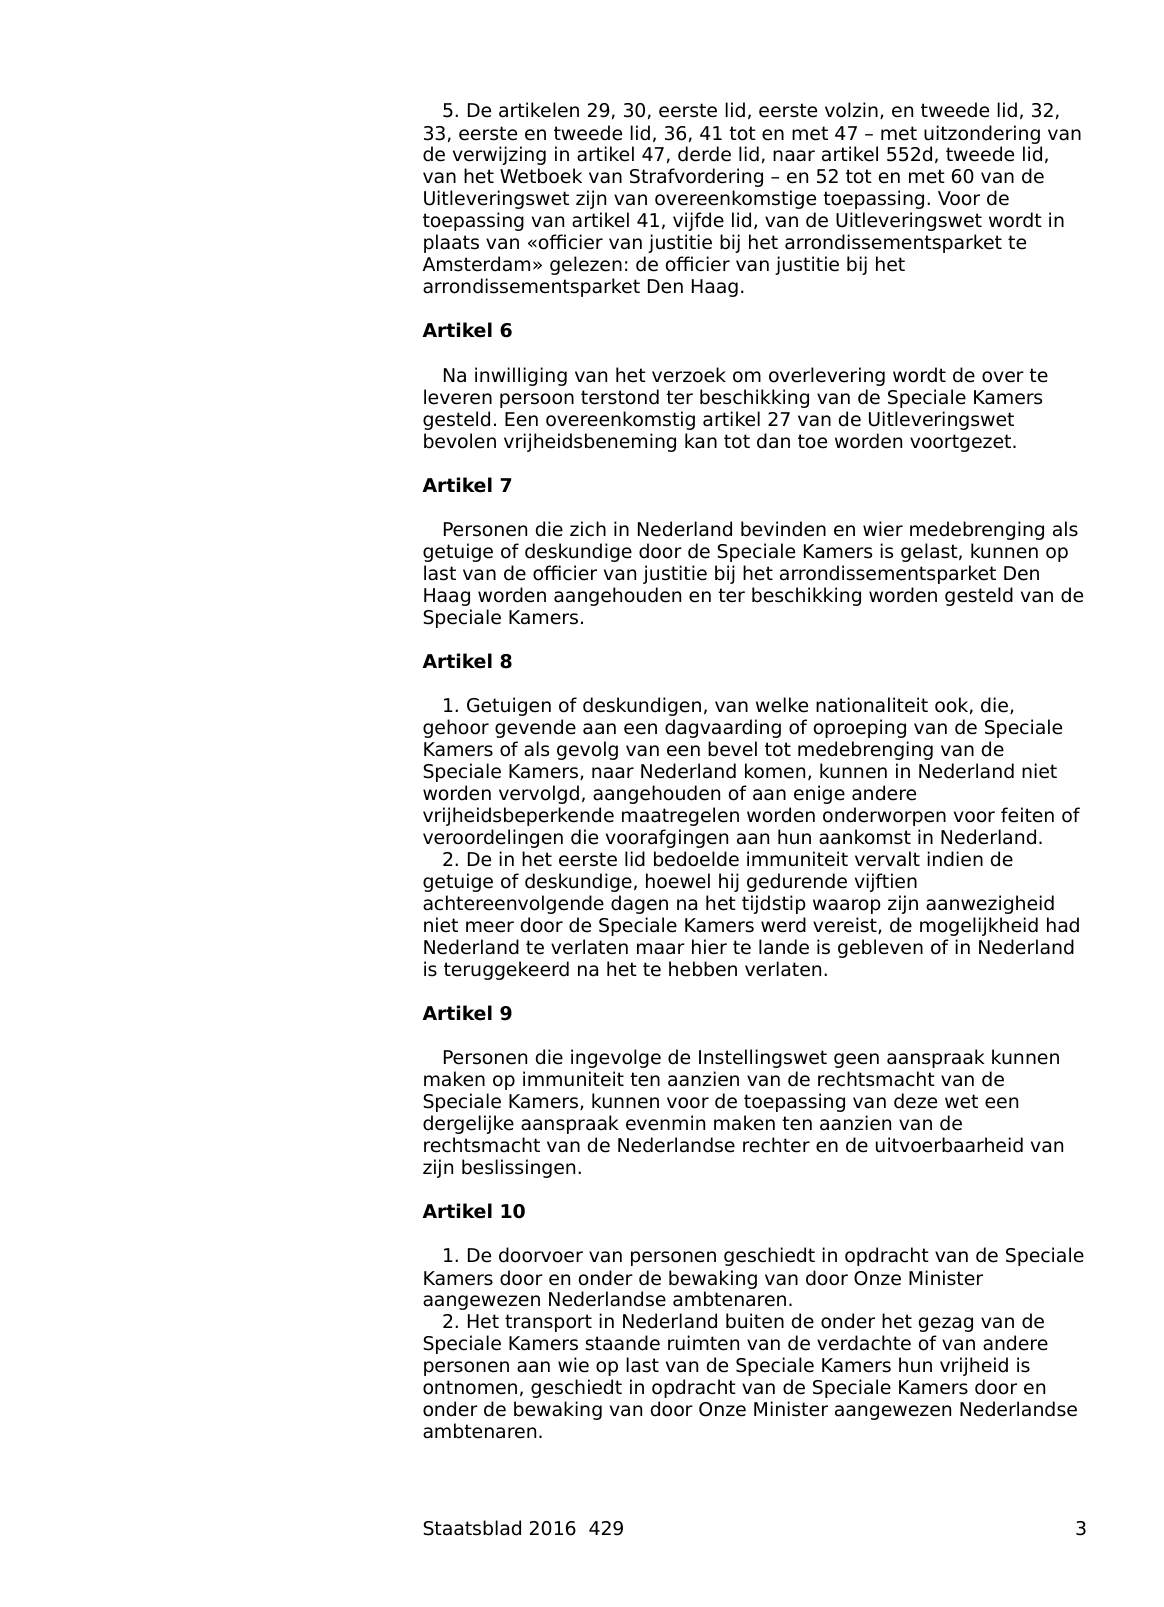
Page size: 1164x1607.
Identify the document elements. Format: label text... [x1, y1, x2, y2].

text 5. De artikelen 29, 30, eerste lid, eerste volzin, en tweede lid, 32, 33, eerste en tweede lid, 36, 41 tot en met 47 – met uitzondering van de verwijzing in artikel 47, derde lid, naar artikel 552d, tweede lid, van het Wetboek van Strafvordering – en 52 tot en met 60 van de Uitleveringswet zijn van overeenkomstige toepassing. Voor de toepassing van artikel 41, vijfde lid, van de Uitleveringswet wordt in plaats van «officier van justitie bij het arrondissementsparket te Amsterdam» gelezen: de officier van justitie bij het arrondissementsparket Den Haag. [422, 100, 1087, 298]
subtitle Artikel 8 [422, 651, 1087, 673]
subtitle Artikel 6 [422, 320, 1087, 342]
subtitle Artikel 10 [422, 1201, 1087, 1223]
text 2. Het transport in Nederland buiten de onder het gezag van de Speciale Kamers staande ruimten van de verdachte of van andere personen aan wie op last van de Speciale Kamers hun vrijheid is ontnomen, geschiedt in opdracht van de Speciale Kamers door en onder de bewaking van door Onze Minister aangewezen Nederlandse ambtenaren. [422, 1311, 1087, 1443]
text 1. De doorvoer van personen geschiedt in opdracht van de Speciale Kamers door en onder de bewaking van door Onze Minister aangewezen Nederlandse ambtenaren. [422, 1245, 1087, 1311]
subtitle Artikel 7 [422, 475, 1087, 497]
text Personen die zich in Nederland bevinden en wier medebrenging als getuige of deskundige door de Speciale Kamers is gelast, kunnen op last van de officier van justitie bij het arrondissementsparket Den Haag worden aangehouden en ter beschikking worden gesteld van de Speciale Kamers. [422, 519, 1087, 629]
subtitle Artikel 9 [422, 1003, 1087, 1025]
text Personen die ingevolge de Instellingswet geen aanspraak kunnen maken op immuniteit ten aanzien van de rechtsmacht van de Speciale Kamers, kunnen voor de toepassing van deze wet een dergelijke aanspraak evenmin maken ten aanzien van de rechtsmacht van de Nederlandse rechter en de uitvoerbaarheid van zijn beslissingen. [422, 1047, 1087, 1179]
text 2. De in het eerste lid bedoelde immuniteit vervalt indien de getuige of deskundige, hoewel hij gedurende vijftien achtereenvolgende dagen na het tijdstip waarop zijn aanwezigheid niet meer door de Speciale Kamers werd vereist, de mogelijkheid had Nederland te verlaten maar hier te lande is gebleven of in Nederland is teruggekeerd na het te hebben verlaten. [422, 849, 1087, 981]
text Na inwilliging van het verzoek om overlevering wordt de over te leveren persoon terstond ter beschikking van de Speciale Kamers gesteld. Een overeenkomstig artikel 27 van de Uitleveringswet bevolen vrijheidsbeneming kan tot dan toe worden voortgezet. [422, 364, 1087, 452]
text 1. Getuigen of deskundigen, van welke nationaliteit ook, die, gehoor gevende aan een dagvaarding of oproeping van de Speciale Kamers of als gevolg van een bevel tot medebrenging van de Speciale Kamers, naar Nederland komen, kunnen in Nederland niet worden vervolgd, aangehouden of aan enige andere vrijheidsbeperkende maatregelen worden onderworpen voor feiten of veroordelingen die voorafgingen aan hun aankomst in Nederland. [422, 695, 1087, 849]
